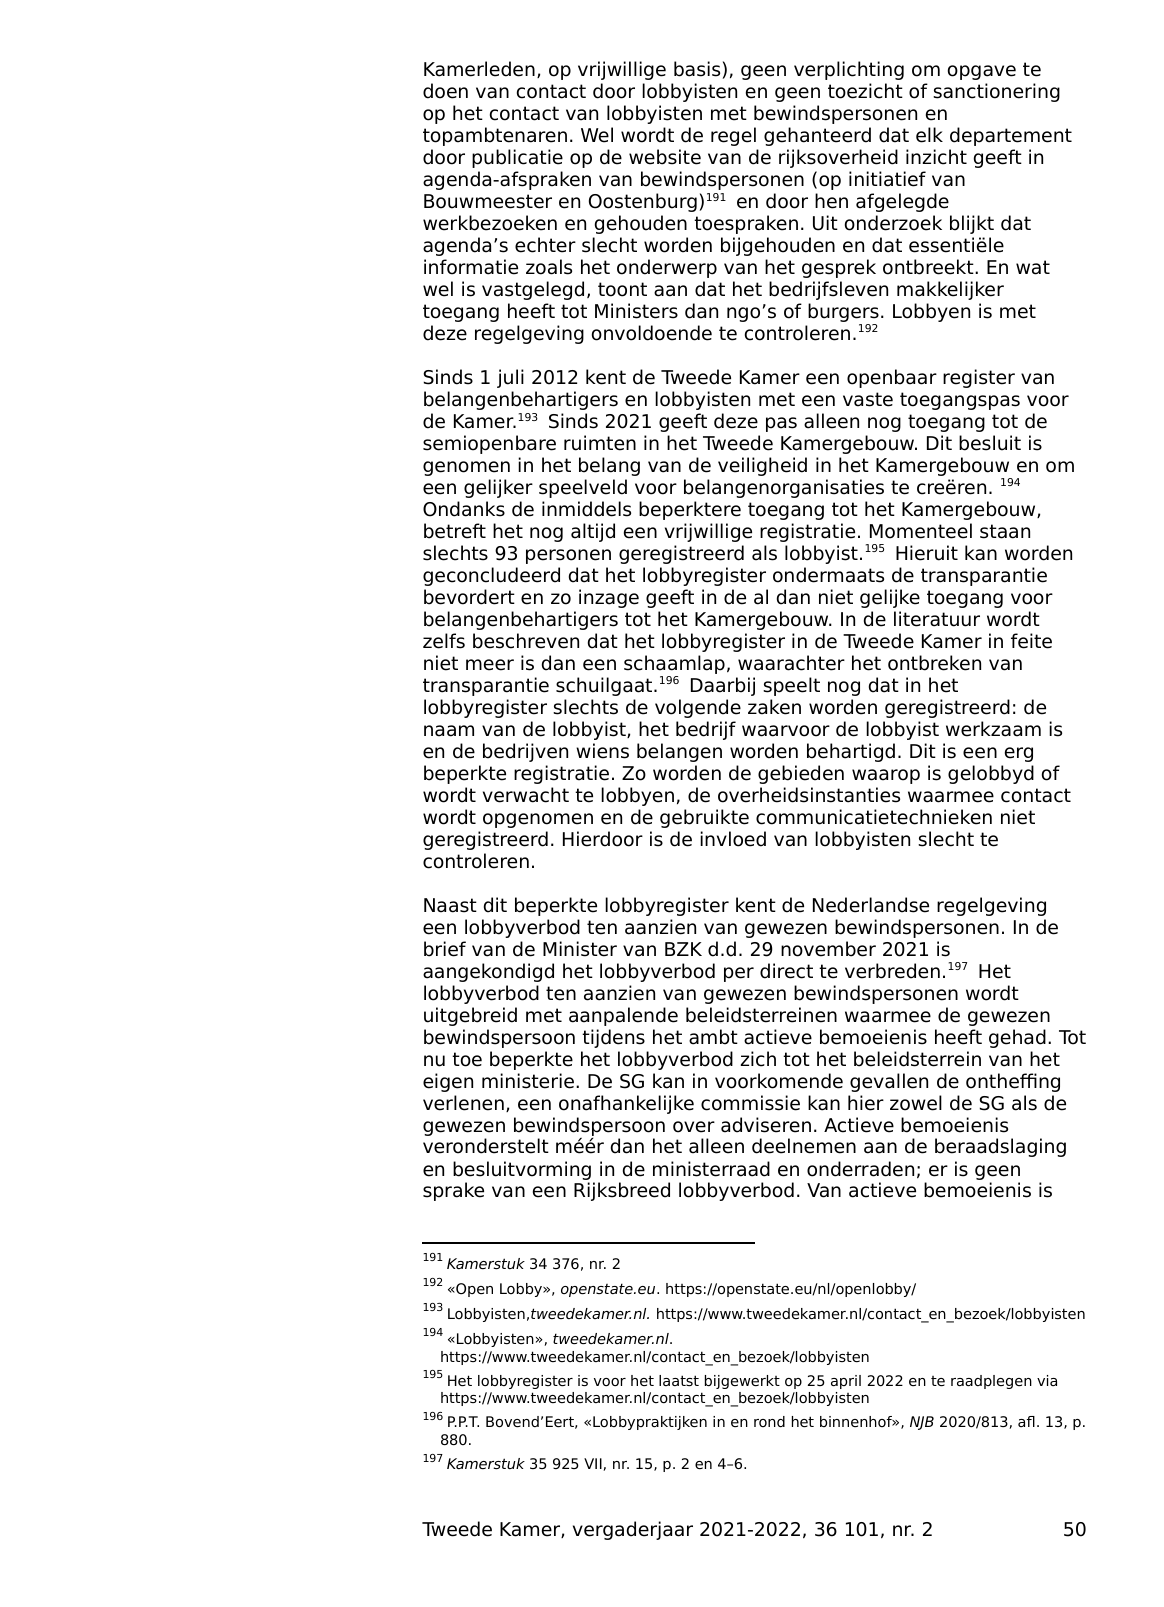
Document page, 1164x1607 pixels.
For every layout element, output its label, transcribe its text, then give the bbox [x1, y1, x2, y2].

text Lobbyisten,tweedekamer.nl. https://www.tweedekamer.nl/contact_en_bezoek/lobbyisten [422, 1302, 1087, 1324]
text Naast dit beperkte lobbyregister kent de Nederlandse regelgeving een lobbyverbod ten aanzien van gewezen bewindspersonen. In de brief van de Minister van BZK d.d. 29 november 2021 is aangekondigd het lobbyverbod per direct te verbreden. Het lobbyverbod ten aanzien van gewezen bewindspersonen wordt uitgebreid met aanpalende beleidsterreinen waarmee de gewezen bewindspersoon tijdens het ambt actieve bemoeienis heeft gehad. Tot nu toe beperkte het lobbyverbod zich tot het beleidsterrein van het eigen ministerie. De SG kan in voorkomende gevallen de ontheffing verlenen, een onafhankelijke commissie kan hier zowel de SG als de gewezen bewindspersoon over adviseren. Actieve bemoeienis veronderstelt méér dan het alleen deelnemen aan de beraadslaging en besluitvorming in de ministerraad en onderraden; er is geen sprake van een Rijksbreed lobbyverbod. Van actieve bemoeienis is [422, 895, 1087, 1202]
text «Lobbyisten», tweedekamer.nl. https://www.tweedekamer.nl/contact_en_bezoek/lobbyisten [422, 1327, 1087, 1366]
text Sinds 1 juli 2012 kent de Tweede Kamer een openbaar register van belangenbehartigers en lobbyisten met een vaste toegangspas voor de Kamer. Sinds 2021 geeft deze pas alleen nog toegang tot de semiopenbare ruimten in het Tweede Kamergebouw. Dit besluit is genomen in het belang van de veiligheid in het Kamergebouw en om een gelijker speelveld voor belangenorganisaties te creëren. Ondanks de inmiddels beperktere toegang tot het Kamergebouw, betreft het nog altijd een vrijwillige registratie. Momenteel staan slechts 93 personen geregistreerd als lobbyist. Hieruit kan worden geconcludeerd dat het lobbyregister ondermaats de transparantie bevordert en zo inzage geeft in de al dan niet gelijke toegang voor belangenbehartigers tot het Kamergebouw. In de literatuur wordt zelfs beschreven dat het lobbyregister in de Tweede Kamer in feite niet meer is dan een schaamlap, waarachter het ontbreken van transparantie schuilgaat. Daarbij speelt nog dat in het lobbyregister slechts de volgende zaken worden geregistreerd: de naam van de lobbyist, het bedrijf waarvoor de lobbyist werkzaam is en de bedrijven wiens belangen worden behartigd. Dit is een erg beperkte registratie. Zo worden de gebieden waarop is gelobbyd of wordt verwacht te lobbyen, de overheidsinstanties waarmee contact wordt opgenomen en de gebruikte communicatietechnieken niet geregistreerd. Hierdoor is de invloed van lobbyisten slecht te controleren. [422, 367, 1087, 872]
text «Open Lobby», openstate.eu. https://openstate.eu/nl/openlobby/ [422, 1277, 1087, 1299]
text Kamerstuk 35 925 VII, nr. 15, p. 2 en 4–6. [422, 1452, 1087, 1474]
text P.P.T. Bovend’Eert, «Lobbypraktijken in en rond het binnenhof», NJB 2020/813, afl. 13, p. 880. [422, 1410, 1087, 1449]
text Het lobbyregister is voor het laatst bijgewerkt op 25 april 2022 en te raadplegen via https://www.tweedekamer.nl/contact_en_bezoek/lobbyisten [422, 1368, 1087, 1407]
text Kamerstuk 34 376, nr. 2 [422, 1252, 1087, 1274]
text Kamerleden, op vrijwillige basis), geen verplichting om opgave te doen van contact door lobbyisten en geen toezicht of sanctionering op het contact van lobbyisten met bewindspersonen en topambtenaren. Wel wordt de regel gehanteerd dat elk departement door publicatie op de website van de rijksoverheid inzicht geeft in agenda-afspraken van bewindspersonen (op initiatief van Bouwmeester en Oostenburg) en door hen afgelegde werkbezoeken en gehouden toespraken. Uit onderzoek blijkt dat agenda’s echter slecht worden bijgehouden en dat essentiële informatie zoals het onderwerp van het gesprek ontbreekt. En wat wel is vastgelegd, toont aan dat het bedrijfsleven makkelijker toegang heeft tot Ministers dan ngo’s of burgers. Lobbyen is met deze regelgeving onvoldoende te controleren. [422, 59, 1087, 345]
